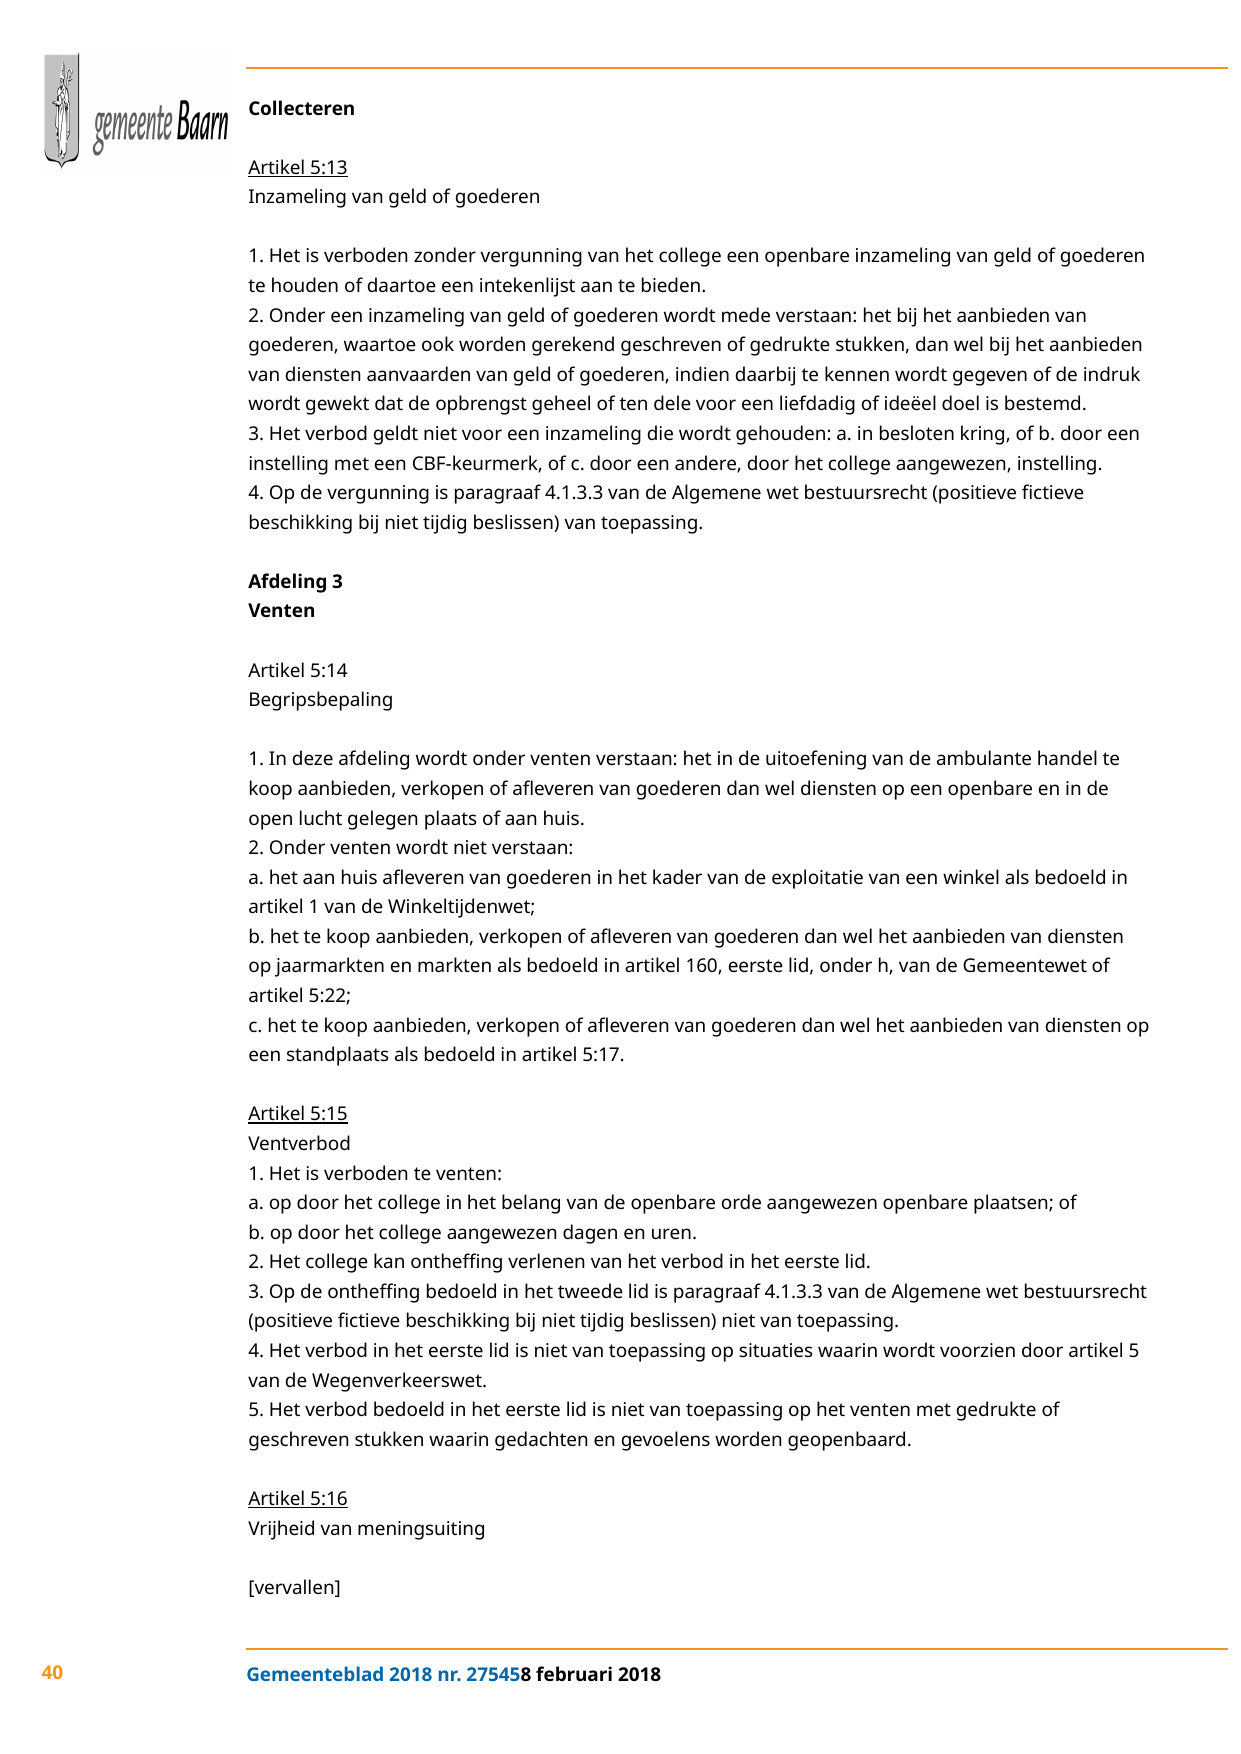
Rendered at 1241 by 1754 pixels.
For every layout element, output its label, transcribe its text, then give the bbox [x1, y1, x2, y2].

text 3. Op de ontheffing bedoeld in het tweede lid is paragraaf 4.1.3.3 van de Algemene wet bestuursrecht (positieve fictieve beschikking bij niet tijdig beslissen) niet van toepassing. [248, 1278, 1152, 1333]
text a. het aan huis afleveren van goederen in het kader van de exploitatie van een winkel als bedoeld in artikel 1 van de Winkeltijdenwet; [248, 864, 1152, 919]
text 5. Het verbod bedoeld in het eerste lid is niet van toepassing op het venten met gedrukte of geschreven stukken waarin gedachten en gevoelens worden geopenbaard. [248, 1396, 1152, 1452]
text Artikel 5:14 [248, 657, 1152, 683]
text 4. Op de vergunning is paragraaf 4.1.3.3 van de Algemene wet bestuursrecht (positieve fictieve beschikking bij niet tijdig beslissen) van toepassing. [248, 479, 1152, 535]
text Artikel 5:16 [248, 1485, 1152, 1511]
text 4. Het verbod in het eerste lid is niet van toepassing op situaties waarin wordt voorzien door artikel 5 van de Wegenverkeerswet. [248, 1337, 1152, 1393]
text Inzameling van geld of goederen [248, 183, 1152, 209]
text Collecteren [248, 95, 1152, 121]
text 2. Onder een inzameling van geld of goederen wordt mede verstaan: het bij het aanbieden van goederen, waartoe ook worden gerekend geschreven of gedrukte stukken, dan wel bij het aanbieden van diensten aanvaarden van geld of goederen, indien daarbij te kennen wordt gegeven of de indruk wordt gewekt dat de opbrengst geheel of ten dele voor een liefdadig of ideëel doel is bestemd. [248, 302, 1152, 416]
text a. op door het college in het belang van de openbare orde aangewezen openbare plaatsen; of [248, 1189, 1152, 1215]
text Ventverbod [248, 1130, 1152, 1156]
text Artikel 5:15 [248, 1101, 1152, 1126]
text b. het te koop aanbieden, verkopen of afleveren van goederen dan wel het aanbieden van diensten op jaarmarkten en markten als bedoeld in artikel 160, eerste lid, onder h, van de Gemeentewet of artikel 5:22; [248, 923, 1152, 1008]
text Begripsbepaling [248, 686, 1152, 712]
text 2. Het college kan ontheffing verlenen van het verbod in het eerste lid. [248, 1248, 1152, 1274]
text 1. Het is verboden zonder vergunning van het college een openbare inzameling van geld of goederen te houden of daartoe een intekenlijst aan te bieden. [248, 243, 1152, 298]
text 3. Het verbod geldt niet voor een inzameling die wordt gehouden: a. in besloten kring, of b. door een instelling met een CBF-keurmerk, of c. door een andere, door het college aangewezen, instelling. [248, 420, 1152, 476]
text Artikel 5:13 [248, 154, 1152, 180]
text b. op door het college aangewezen dagen en uren. [248, 1219, 1152, 1245]
text Venten [248, 598, 1152, 623]
text c. het te koop aanbieden, verkopen of afleveren van goederen dan wel het aanbieden van diensten op een standplaats als bedoeld in artikel 5:17. [248, 1012, 1152, 1067]
text Vrijheid van meningsuiting [248, 1515, 1152, 1541]
picture [41, 47, 231, 172]
text 1. In deze afdeling wordt onder venten verstaan: het in de uitoefening van de ambulante handel te koop aanbieden, verkopen of afleveren van goederen dan wel diensten op een openbare en in de open lucht gelegen plaats of aan huis. [248, 746, 1152, 831]
text 1. Het is verboden te venten: [248, 1160, 1152, 1186]
text 2. Onder venten wordt niet verstaan: [248, 834, 1152, 860]
text [vervallen] [248, 1574, 1152, 1600]
text Afdeling 3 [248, 568, 1152, 594]
